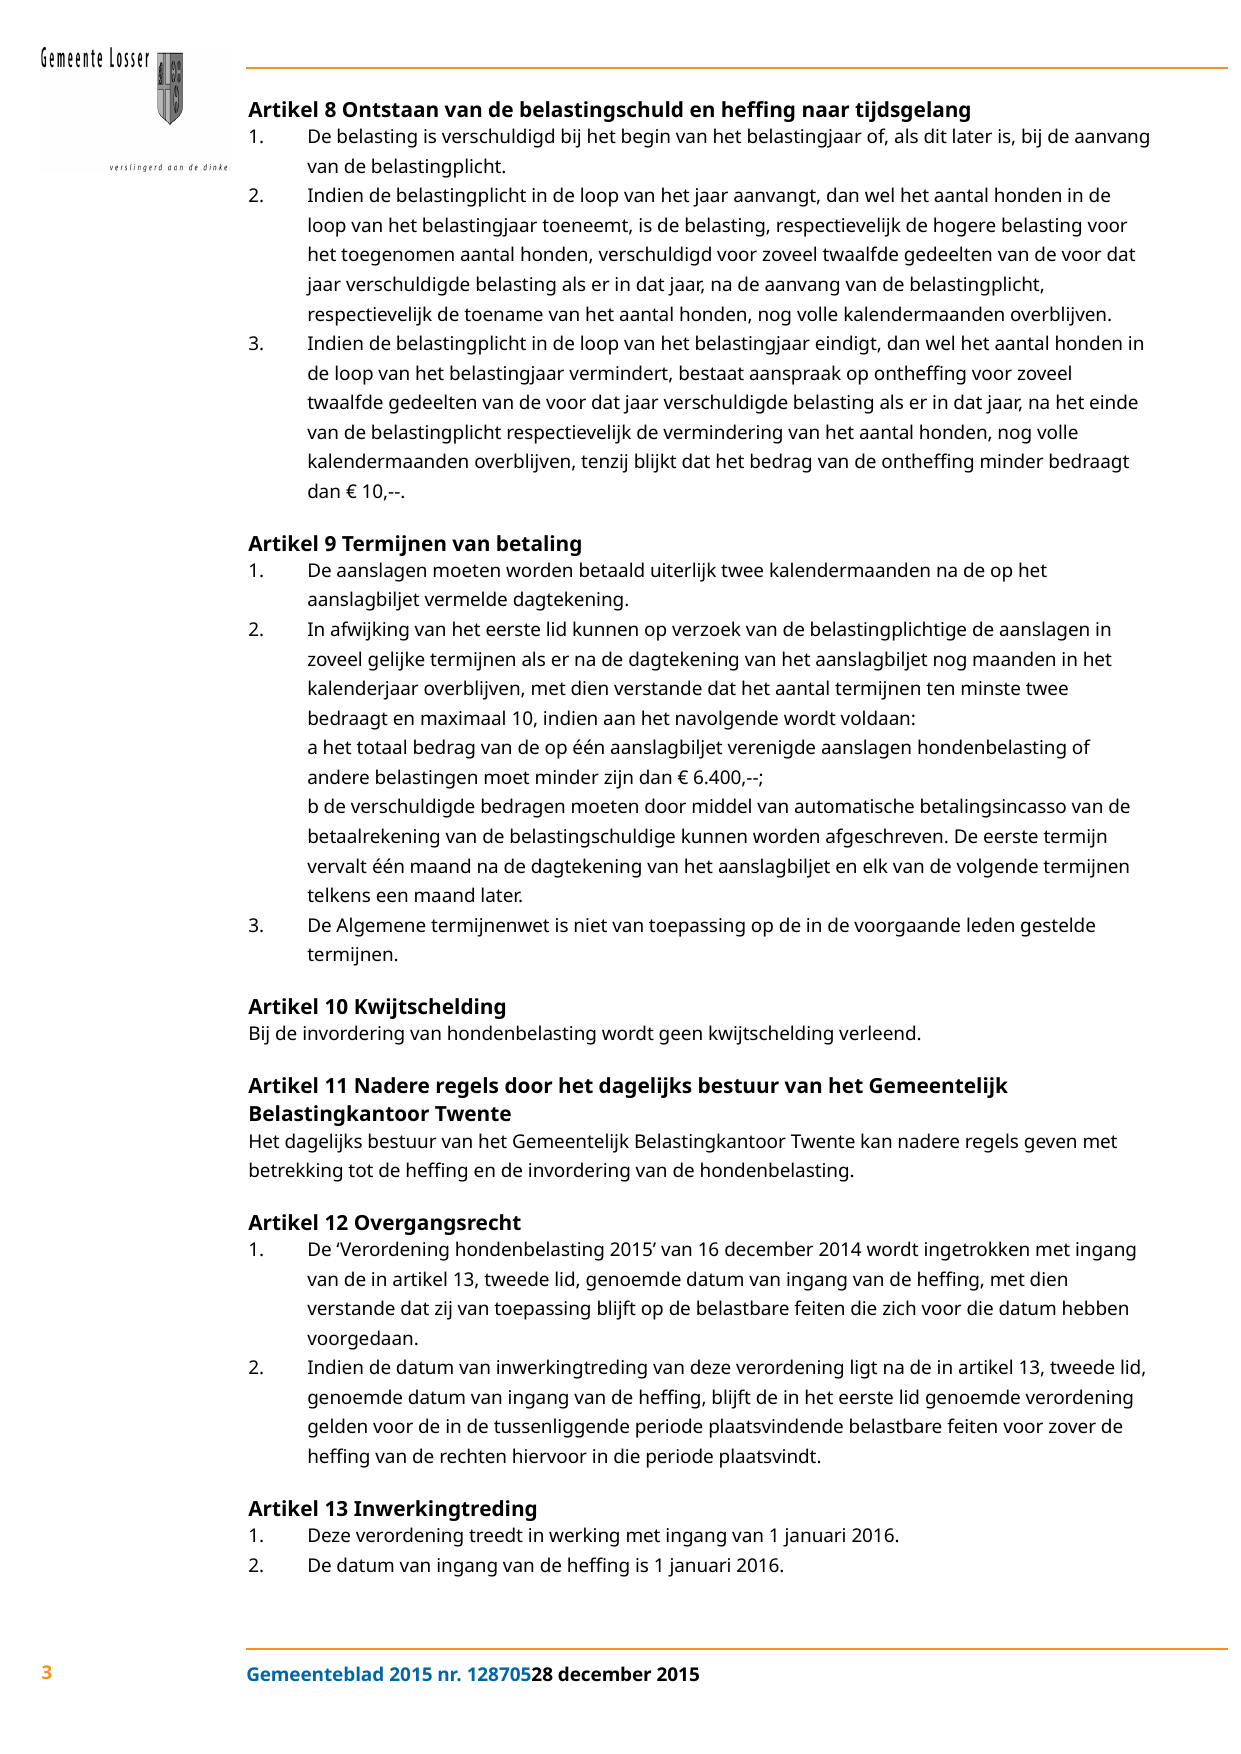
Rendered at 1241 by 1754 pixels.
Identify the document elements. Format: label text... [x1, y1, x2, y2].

list Deze verordening treedt in werking met ingang van 1 januari 2016. [248, 1522, 1152, 1548]
text Artikel 8 Ontstaan van de belastingschuld en heffing naar tijdsgelang [248, 95, 1152, 123]
list Indien de belastingplicht in de loop van het jaar aanvangt, dan wel het aantal honden in de loop van het belastingjaar toeneemt, is de belasting, respectievelijk de hogere belasting voor het toegenomen aantal honden, verschuldigd voor zoveel twaalfde gedeelten van de voor dat jaar verschuldigde belasting als er in dat jaar, na de aanvang van de belastingplicht, respectievelijk de toename van het aantal honden, nog volle kalendermaanden overblijven. [248, 182, 1152, 326]
list In afwijking van het eerste lid kunnen op verzoek van de belastingplichtige de aanslagen in zoveel gelijke termijnen als er na de dagtekening van het aanslagbiljet nog maanden in het kalenderjaar overblijven, met dien verstande dat het aantal termijnen ten minste twee bedraagt en maximaal 10, indien aan het navolgende wordt voldaan: [248, 616, 1152, 731]
list De Algemene termijnenwet is niet van toepassing op de in de voorgaande leden gestelde termijnen. [248, 912, 1152, 967]
list Indien de belastingplicht in de loop van het belastingjaar eindigt, dan wel het aantal honden in de loop van het belastingjaar vermindert, bestaat aanspraak op ontheffing voor zoveel twaalfde gedeelten van de voor dat jaar verschuldigde belasting als er in dat jaar, na het einde van de belastingplicht respectievelijk de vermindering van het aantal honden, nog volle kalendermaanden overblijven, tenzij blijkt dat het bedrag van de ontheffing minder bedraagt dan € 10,--. [248, 330, 1152, 504]
text Artikel 13 Inwerkingtreding [248, 1494, 1152, 1522]
list De datum van ingang van de heffing is 1 januari 2016. [248, 1552, 1152, 1577]
text Artikel 12 Overgangsrecht [248, 1208, 1152, 1236]
list a het totaal bedrag van de op één aanslagbiljet verenigde aanslagen hondenbelasting of andere belastingen moet minder zijn dan € 6.400,--; [248, 734, 1152, 790]
list De ‘Verordening hondenbelasting 2015’ van 16 december 2014 wordt ingetrokken met ingang van de in artikel 13, tweede lid, genoemde datum van ingang van de heffing, met dien verstande dat zij van toepassing blijft op de belastbare feiten die zich voor die datum hebben voorgedaan. [248, 1236, 1152, 1351]
text Artikel 9 Termijnen van betaling [248, 529, 1152, 557]
list De belasting is verschuldigd bij het begin van het belastingjaar of, als dit later is, bij de aanvang van de belastingplicht. [248, 123, 1152, 178]
list b de verschuldigde bedragen moeten door middel van automatische betalingsincasso van de betaalrekening van de belastingschuldige kunnen worden afgeschreven. De eerste termijn vervalt één maand na de dagtekening van het aanslagbiljet en elk van de volgende termijnen telkens een maand later. [248, 794, 1152, 908]
list De aanslagen moeten worden betaald uiterlijk twee kalendermaanden na de op het aanslagbiljet vermelde dagtekening. [248, 557, 1152, 612]
text Artikel 11 Nadere regels door het dagelijks bestuur van het Gemeentelijk Belastingkantoor Twente [248, 1071, 1152, 1128]
text Bij de invordering van hondenbelasting wordt geen kwijtschelding verleend. [248, 1021, 1152, 1046]
picture [41, 47, 231, 172]
text Het dagelijks bestuur van het Gemeentelijk Belastingkantoor Twente kan nadere regels geven met betrekking tot de heffing en de invordering van de hondenbelasting. [248, 1128, 1152, 1183]
list Indien de datum van inwerkingtreding van deze verordening ligt na de in artikel 13, tweede lid, genoemde datum van ingang van de heffing, blijft de in het eerste lid genoemde verordening gelden voor de in de tussenliggende periode plaatsvindende belastbare feiten voor zover de heffing van de rechten hiervoor in die periode plaatsvindt. [248, 1354, 1152, 1469]
text Artikel 10 Kwijtschelding [248, 992, 1152, 1021]
